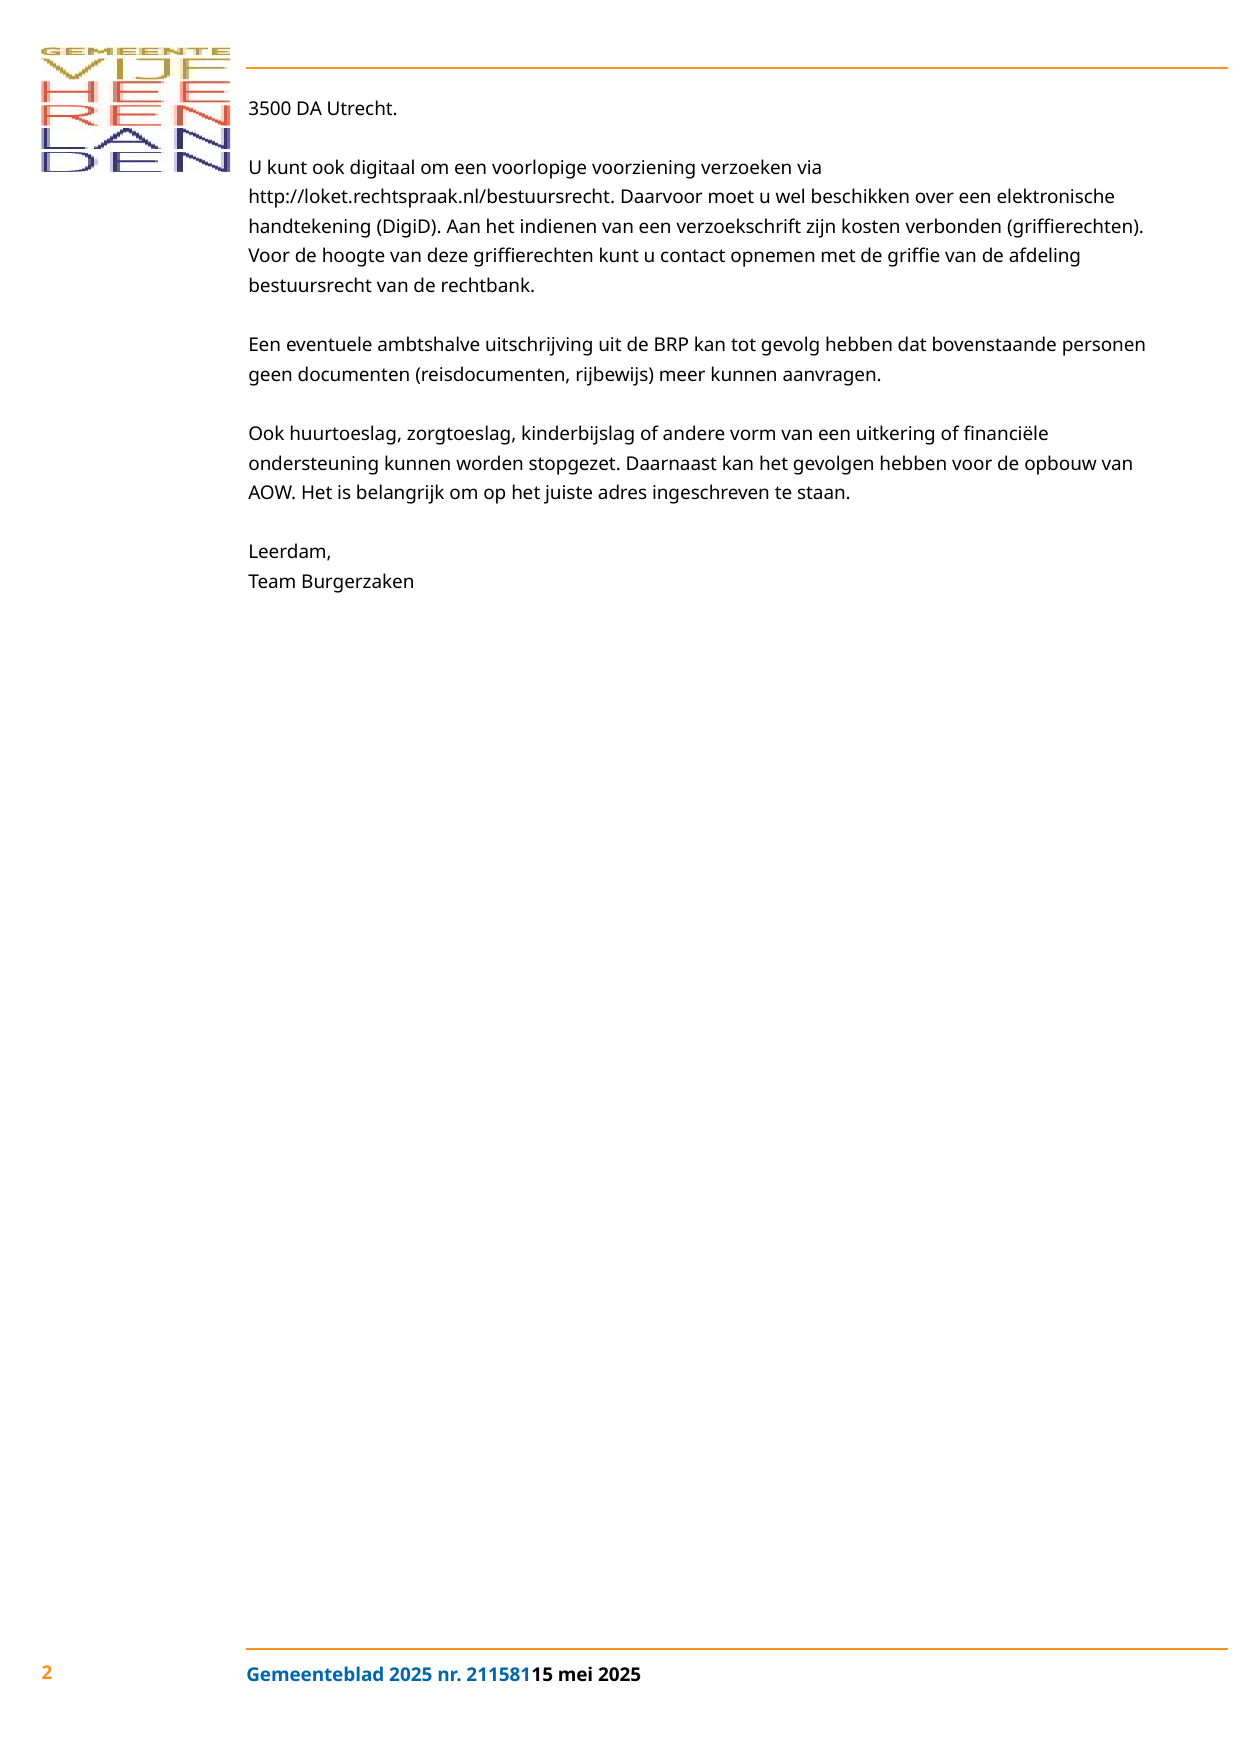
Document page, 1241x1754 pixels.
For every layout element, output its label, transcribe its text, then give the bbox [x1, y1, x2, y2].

text Ook huurtoeslag, zorgtoeslag, kinderbijslag of andere vorm van een uitkering of financiële ondersteuning kunnen worden stopgezet. Daarnaast kan het gevolgen hebben voor de opbouw van AOW. Het is belangrijk om op het juiste adres ingeschreven te staan. [248, 420, 1152, 505]
text Leerdam, [248, 538, 1152, 564]
text Team Burgerzaken [248, 568, 1152, 594]
text Een eventuele ambtshalve uitschrijving uit de BRP kan tot gevolg hebben dat bovenstaande personen geen documenten (reisdocumenten, rijbewijs) meer kunnen aanvragen. [248, 331, 1152, 387]
text 3500 DA Utrecht. [248, 95, 1152, 121]
picture [41, 47, 231, 172]
text U kunt ook digitaal om een voorlopige voorziening verzoeken via http://loket.rechtspraak.nl/bestuursrecht. Daarvoor moet u wel beschikken over een elektronische handtekening (DigiD). Aan het indienen van een verzoekschrift zijn kosten verbonden (griffierechten). Voor de hoogte van deze griffierechten kunt u contact opnemen met de griffie van de afdeling bestuursrecht van de rechtbank. [248, 154, 1152, 298]
